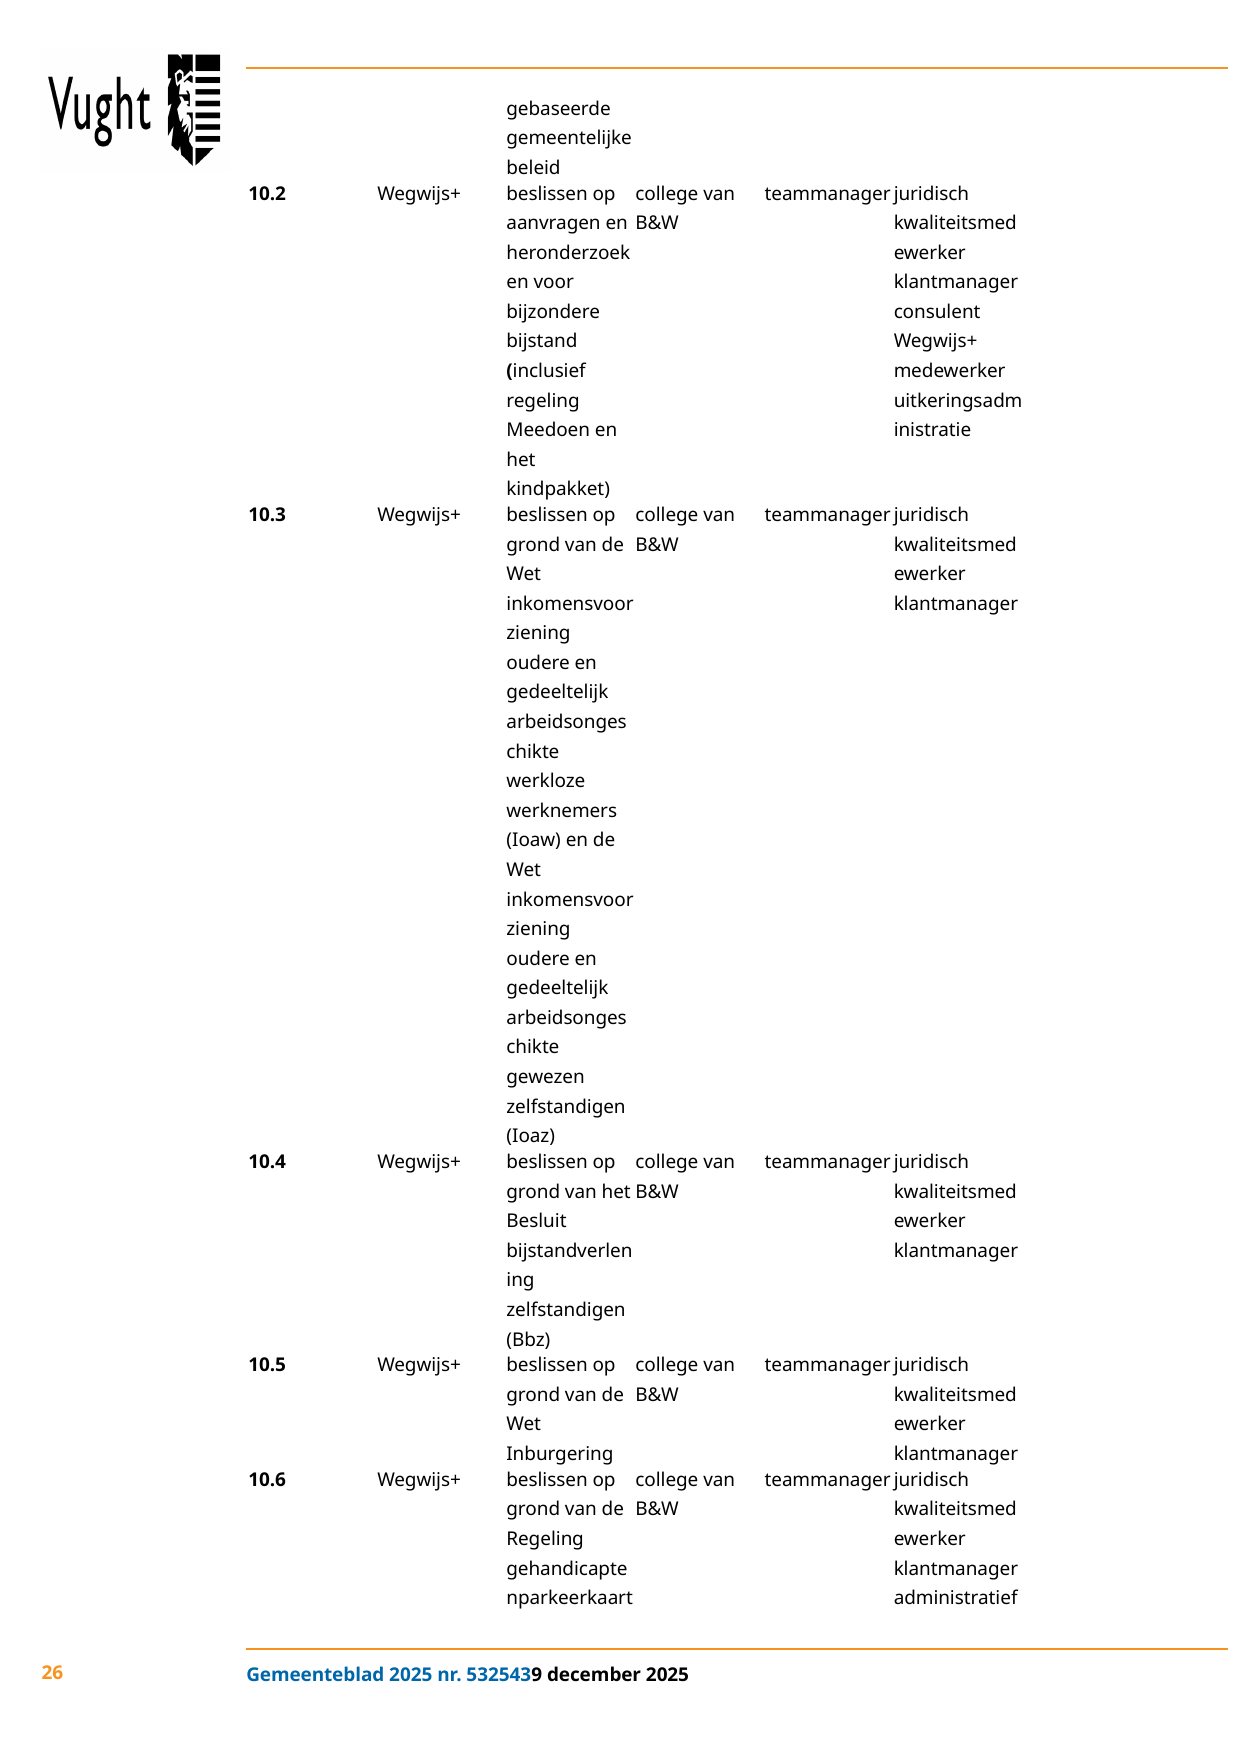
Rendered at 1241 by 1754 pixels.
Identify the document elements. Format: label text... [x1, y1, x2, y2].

table_cell [248, 95, 377, 180]
table_cell juridisch kwaliteitsmedewerker klantmanager [894, 1148, 1022, 1351]
table_cell gebaseerde gemeentelijke beleid [506, 95, 635, 180]
table_cell [377, 95, 506, 180]
table_cell Wegwijs+ [377, 501, 506, 1148]
table_cell beslissen op grond van de Regeling gehandicaptenparkeerkaart [506, 1466, 635, 1610]
table_cell [1023, 95, 1152, 180]
table_cell Wegwijs+ [377, 180, 506, 501]
table_cell college van B&W [635, 180, 764, 501]
table_cell [764, 95, 893, 180]
picture [41, 47, 231, 172]
table_cell Wegwijs+ [377, 1148, 506, 1351]
table_cell juridisch kwaliteitsmedewerker klantmanager consulent Wegwijs+ medewerker uitkeringsadministratie [894, 180, 1022, 501]
table_cell teammanager [764, 1148, 893, 1351]
table_cell beslissen op aanvragen en heronderzoeken voor bijzondere bijstand (inclusief regeling Meedoen en het kindpakket) [506, 180, 635, 501]
table_cell teammanager [764, 1466, 893, 1610]
table_cell [1023, 180, 1152, 501]
table_cell [635, 95, 764, 180]
table_cell Wegwijs+ [377, 1351, 506, 1466]
table_cell juridisch kwaliteitsmedewerker klantmanager administratief [894, 1466, 1022, 1610]
table_cell juridisch kwaliteitsmedewerker klantmanager [894, 501, 1022, 1148]
table_cell 10.3 [248, 501, 377, 1148]
table_cell teammanager [764, 501, 893, 1148]
table_cell teammanager [764, 1351, 893, 1466]
table_cell 10.2 [248, 180, 377, 501]
table_cell college van B&W [635, 1148, 764, 1351]
table_cell 10.6 [248, 1466, 377, 1610]
table_cell [1023, 1148, 1152, 1351]
table_cell [1023, 1351, 1152, 1466]
table_cell beslissen op grond van het Besluit bijstandverlening zelfstandigen (Bbz) [506, 1148, 635, 1351]
table_cell beslissen op grond van de Wet Inburgering [506, 1351, 635, 1466]
table_cell college van B&W [635, 1351, 764, 1466]
table_cell college van B&W [635, 501, 764, 1148]
table_cell [1023, 1466, 1152, 1610]
table_cell [894, 95, 1022, 180]
table_cell Wegwijs+ [377, 1466, 506, 1610]
table_cell beslissen op grond van de Wet inkomensvoorziening oudere en gedeeltelijk arbeidsongeschikte werkloze werknemers (Ioaw) en de Wet inkomensvoorziening oudere en gedeeltelijk arbeidsongeschikte gewezen zelfstandigen (Ioaz) [506, 501, 635, 1148]
table_cell juridisch kwaliteitsmedewerker klantmanager [894, 1351, 1022, 1466]
table_cell [1023, 501, 1152, 1148]
table_cell 10.5 [248, 1351, 377, 1466]
table_cell college van B&W [635, 1466, 764, 1610]
table_cell 10.4 [248, 1148, 377, 1351]
table_cell teammanager [764, 180, 893, 501]
